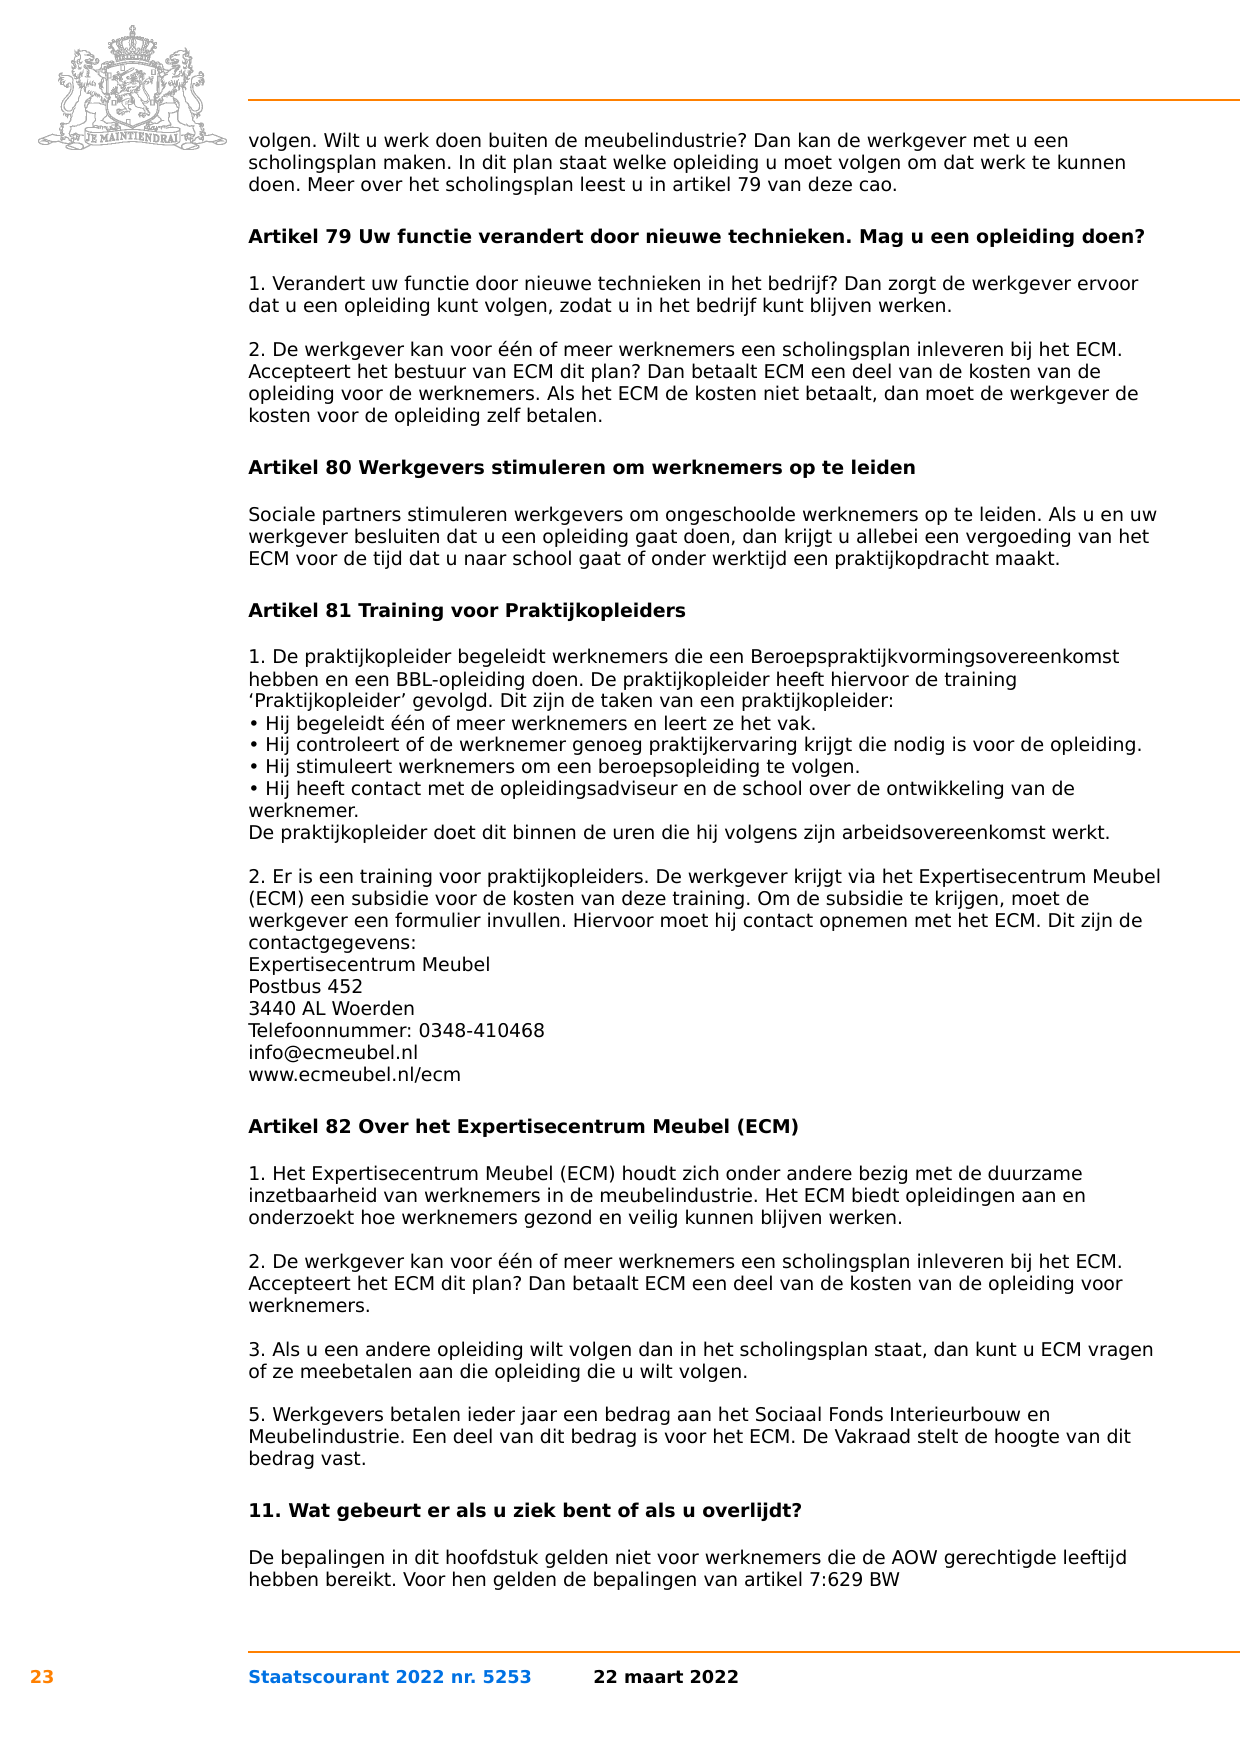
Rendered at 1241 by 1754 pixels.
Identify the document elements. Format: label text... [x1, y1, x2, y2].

subtitle Artikel 81 Training voor Praktijkopleiders [248, 599, 1163, 621]
text 2. Er is een training voor praktijkopleiders. De werkgever krijgt via het Expertisecentrum Meubel (ECM) een subsidie voor de kosten van deze training. Om de subsidie te krijgen, moet de werkgever een formulier invullen. Hiervoor moet hij contact opnemen met het ECM. Dit zijn de contactgegevens: [248, 866, 1163, 954]
text Sociale partners stimuleren werkgevers om ongeschoolde werknemers op te leiden. Als u en uw werkgever besluiten dat u een opleiding gaat doen, dan krijgt u allebei een vergoeding van het ECM voor de tijd dat u naar school gaat of onder werktijd een praktijkopdracht maakt. [248, 503, 1163, 569]
text 2. De werkgever kan voor één of meer werknemers een scholingsplan inleveren bij het ECM. Accepteert het bestuur van ECM dit plan? Dan betaalt ECM een deel van de kosten van de opleiding voor de werknemers. Als het ECM de kosten niet betaalt, dan moet de werkgever de kosten voor de opleiding zelf betalen. [248, 339, 1163, 427]
text 5. Werkgevers betalen ieder jaar een bedrag aan het Sociaal Fonds Interieurbouw en Meubelindustrie. Een deel van dit bedrag is voor het ECM. De Vakraad stelt de hoogte van dit bedrag vast. [248, 1404, 1163, 1470]
text Postbus 452 [248, 976, 1163, 998]
text 3. Als u een andere opleiding wilt volgen dan in het scholingsplan staat, dan kunt u ECM vragen of ze meebetalen aan die opleiding die u wilt volgen. [248, 1338, 1163, 1382]
text www.ecmeubel.nl/ecm [248, 1064, 1163, 1086]
text De praktijkopleider doet dit binnen de uren die hij volgens zijn arbeidsovereenkomst werkt. [248, 822, 1163, 844]
text volgen. Wilt u werk doen buiten de meubelindustrie? Dan kan de werkgever met u een scholingsplan maken. In dit plan staat welke opleiding u moet volgen om dat werk te kunnen doen. Meer over het scholingsplan leest u in artikel 79 van deze cao. [248, 130, 1163, 196]
subtitle Artikel 82 Over het Expertisecentrum Meubel (ECM) [248, 1116, 1163, 1138]
text • Hij controleert of de werknemer genoeg praktijkervaring krijgt die nodig is voor de opleiding. [248, 734, 1163, 756]
text 1. Verandert uw functie door nieuwe technieken in het bedrijf? Dan zorgt de werkgever ervoor dat u een opleiding kunt volgen, zodat u in het bedrijf kunt blijven werken. [248, 273, 1163, 317]
text 3440 AL Woerden [248, 998, 1163, 1020]
text 1. Het Expertisecentrum Meubel (ECM) houdt zich onder andere bezig met de duurzame inzetbaarheid van werknemers in de meubelindustrie. Het ECM biedt opleidingen aan en onderzoekt hoe werknemers gezond en veilig kunnen blijven werken. [248, 1163, 1163, 1229]
text Expertisecentrum Meubel [248, 954, 1163, 976]
text Telefoonnummer: 0348-410468 [248, 1020, 1163, 1042]
picture [38, 25, 227, 150]
subtitle 11. Wat gebeurt er als u ziek bent of als u overlijdt? [248, 1500, 1163, 1522]
text De bepalingen in dit hoofdstuk gelden niet voor werknemers die de AOW gerechtigde leeftijd hebben bereikt. Voor hen gelden de bepalingen van artikel 7:629 BW [248, 1547, 1163, 1591]
text info@ecmeubel.nl [248, 1042, 1163, 1064]
text • Hij stimuleert werknemers om een beroepsopleiding te volgen. [248, 756, 1163, 778]
text • Hij heeft contact met de opleidingsadviseur en de school over de ontwikkeling van de werknemer. [248, 778, 1163, 822]
subtitle Artikel 80 Werkgevers stimuleren om werknemers op te leiden [248, 457, 1163, 478]
subtitle Artikel 79 Uw functie verandert door nieuwe technieken. Mag u een opleiding doen? [248, 226, 1163, 248]
text • Hij begeleidt één of meer werknemers en leert ze het vak. [248, 712, 1163, 734]
text 2. De werkgever kan voor één of meer werknemers een scholingsplan inleveren bij het ECM. Accepteert het ECM dit plan? Dan betaalt ECM een deel van de kosten van de opleiding voor werknemers. [248, 1251, 1163, 1317]
text 1. De praktijkopleider begeleidt werknemers die een Beroepspraktijkvormingsovereenkomst hebben en een BBL-opleiding doen. De praktijkopleider heeft hiervoor de training ‘Praktijkopleider’ gevolgd. Dit zijn de taken van een praktijkopleider: [248, 646, 1163, 712]
